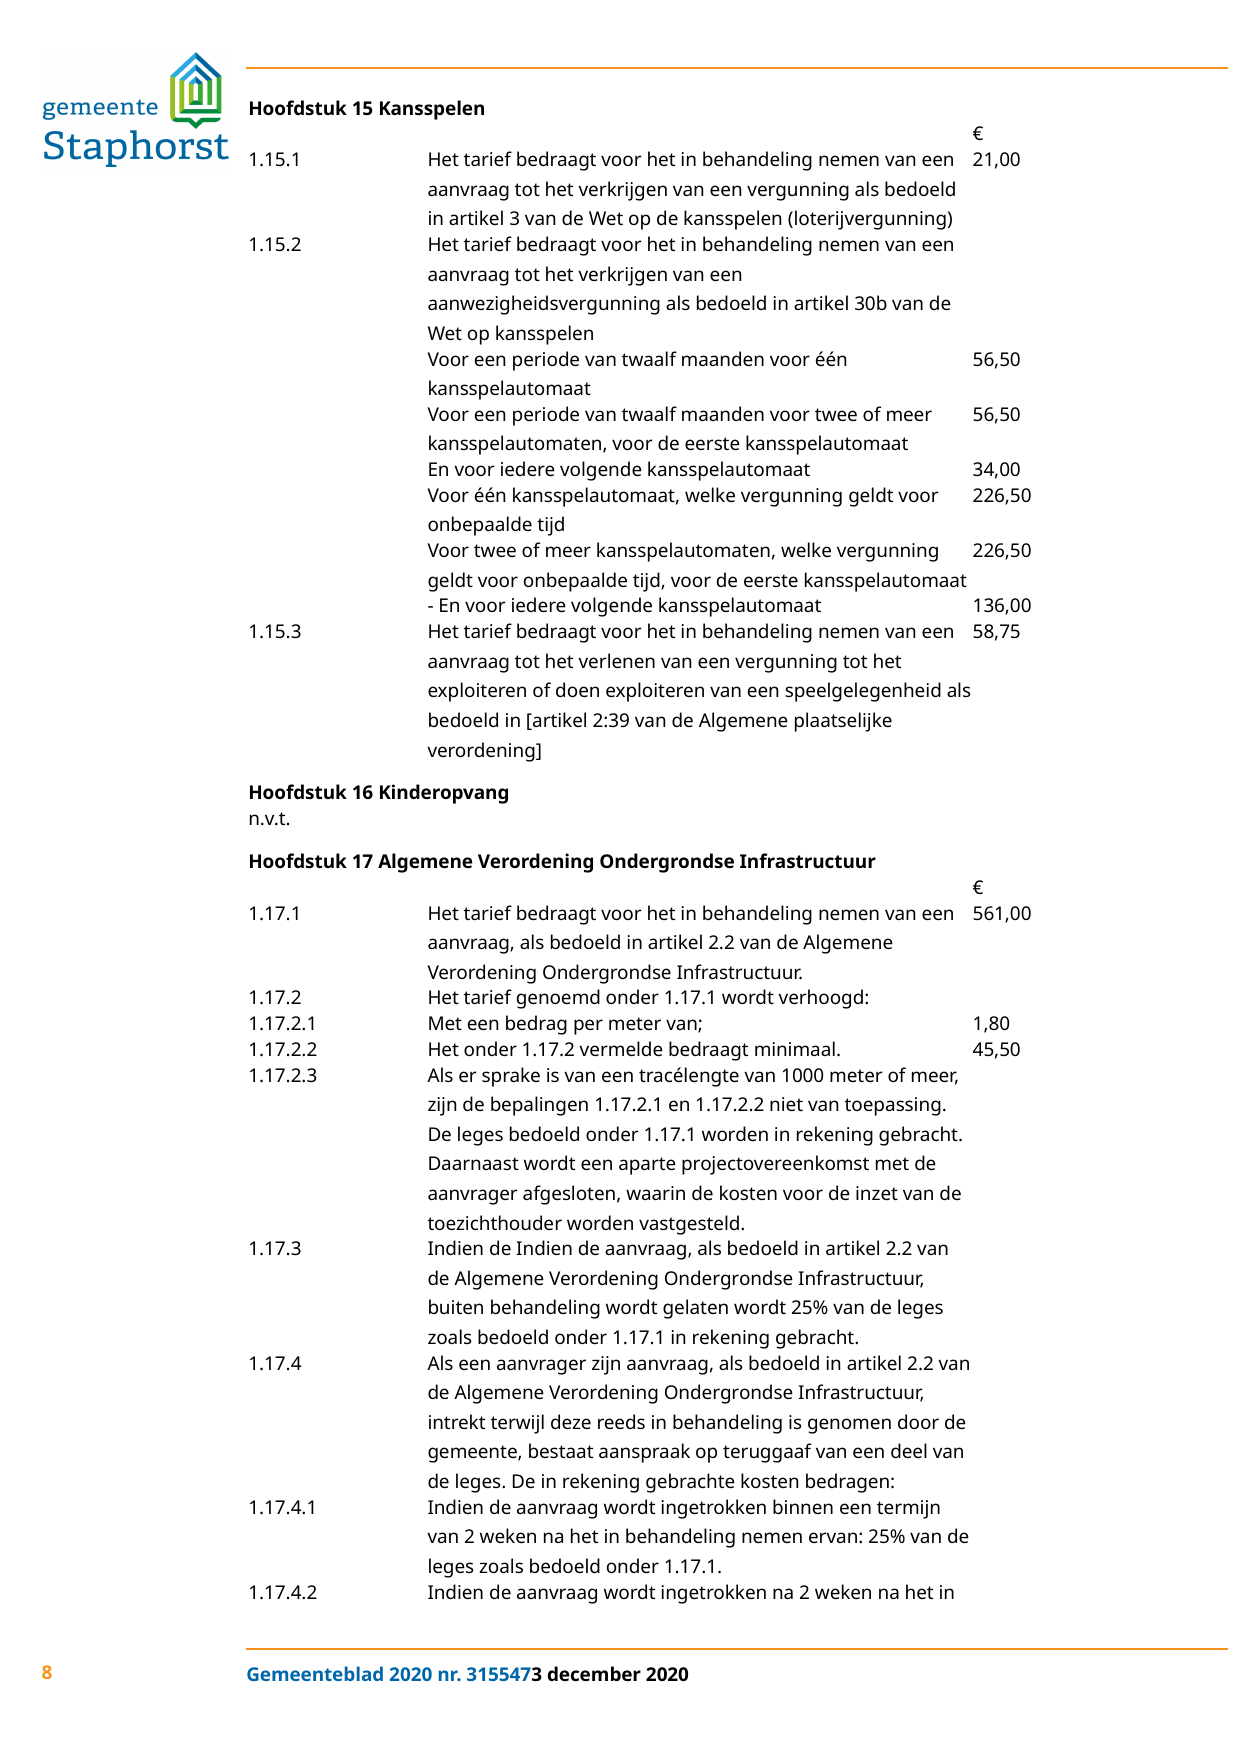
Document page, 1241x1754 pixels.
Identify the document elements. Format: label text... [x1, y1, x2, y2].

table_cell [248, 346, 427, 401]
table_cell 1.17.4.1 [248, 1494, 427, 1579]
table_header € [973, 874, 1152, 900]
table_cell Met een bedrag per meter van; [427, 1010, 972, 1036]
table_cell Indien de aanvraag wordt ingetrokken binnen een termijn van 2 weken na het in behandeling nemen ervan: 25% van de leges zoals bedoeld onder 1.17.1. [427, 1494, 972, 1579]
table_cell 34,00 [973, 456, 1152, 482]
text n.v.t. [248, 805, 1152, 831]
table_cell Het onder 1.17.2 vermelde bedraagt minimaal. [427, 1036, 972, 1062]
text Hoofdstuk 16 Kinderopvang [248, 779, 1152, 805]
table_cell 1.17.2 [248, 985, 427, 1010]
table_cell [973, 1235, 1152, 1350]
table_cell Voor één kansspelautomaat, welke vergunning geldt voor onbepaalde tijd [427, 482, 972, 537]
table_cell Voor een periode van twaalf maanden voor twee of meer kansspelautomaten, voor de eerste kansspelautomaat [427, 401, 972, 456]
table_header [248, 121, 427, 146]
table_cell Indien de Indien de aanvraag, als bedoeld in artikel 2.2 van de Algemene Verordening Ondergrondse Infrastructuur, buiten behandeling wordt gelaten wordt 25% van de leges zoals bedoeld onder 1.17.1 in rekening gebracht. [427, 1235, 972, 1350]
table_cell 136,00 [973, 593, 1152, 618]
table_cell 56,50 [973, 401, 1152, 456]
table_cell 1.17.2.2 [248, 1036, 427, 1062]
table_cell - En voor iedere volgende kansspelautomaat [427, 593, 972, 618]
table_cell Het tarief bedraagt voor het in behandeling nemen van een aanvraag tot het verlenen van een vergunning tot het exploiteren of doen exploiteren van een speelgelegenheid als bedoeld in [artikel 2:39 van de Algemene plaatselijke verordening] [427, 619, 972, 762]
table_cell [973, 1579, 1152, 1604]
table_header € [973, 121, 1152, 146]
table_cell 226,50 [973, 538, 1152, 593]
table_cell Het tarief bedraagt voor het in behandeling nemen van een aanvraag, als bedoeld in artikel 2.2 van de Algemene Verordening Ondergrondse Infrastructuur. [427, 900, 972, 984]
table_cell [973, 1062, 1152, 1235]
table_cell 45,50 [973, 1036, 1152, 1062]
table_cell [248, 456, 427, 482]
table_cell Indien de aanvraag wordt ingetrokken na 2 weken na het in [427, 1579, 972, 1604]
table_cell Als er sprake is van een tracélengte van 1000 meter of meer, zijn de bepalingen 1.17.2.1 en 1.17.2.2 niet van toepassing. De leges bedoeld onder 1.17.1 worden in rekening gebracht. Daarnaast wordt een aparte projectovereenkomst met de aanvrager afgesloten, waarin de kosten voor de inzet van de toezichthouder worden vastgesteld. [427, 1062, 972, 1235]
table_cell 1.15.3 [248, 619, 427, 762]
table_cell Het tarief bedraagt voor het in behandeling nemen van een aanvraag tot het verkrijgen van een aanwezigheidsvergunning als bedoeld in artikel 30b van de Wet op kansspelen [427, 231, 972, 346]
table_cell Als een aanvrager zijn aanvraag, als bedoeld in artikel 2.2 van de Algemene Verordening Ondergrondse Infrastructuur, intrekt terwijl deze reeds in behandeling is genomen door de gemeente, bestaat aanspraak op teruggaaf van een deel van de leges. De in rekening gebrachte kosten bedragen: [427, 1350, 972, 1494]
table_cell Voor twee of meer kansspelautomaten, welke vergunning geldt voor onbepaalde tijd, voor de eerste kansspelautomaat [427, 538, 972, 593]
table_cell En voor iedere volgende kansspelautomaat [427, 456, 972, 482]
picture [41, 47, 231, 172]
table_header [427, 121, 972, 146]
table_cell 1.17.3 [248, 1235, 427, 1350]
table_cell 1.17.4.2 [248, 1579, 427, 1604]
table_cell 56,50 [973, 346, 1152, 401]
table_cell [248, 482, 427, 537]
table_header [427, 874, 972, 900]
table_cell [973, 1350, 1152, 1494]
table_cell 226,50 [973, 482, 1152, 537]
table_cell [973, 985, 1152, 1010]
table_cell [248, 593, 427, 618]
table_cell Het tarief bedraagt voor het in behandeling nemen van een aanvraag tot het verkrijgen van een vergunning als bedoeld in artikel 3 van de Wet op de kansspelen (loterijvergunning) [427, 146, 972, 231]
table_cell 561,00 [973, 900, 1152, 984]
table_cell Voor een periode van twaalf maanden voor één kansspelautomaat [427, 346, 972, 401]
text Hoofdstuk 17 Algemene Verordening Ondergrondse Infrastructuur [248, 848, 1152, 874]
table_cell 1.17.4 [248, 1350, 427, 1494]
table_cell [248, 538, 427, 593]
text Hoofdstuk 15 Kansspelen [248, 95, 1152, 121]
table_cell [973, 1494, 1152, 1579]
table_cell 1.17.2.3 [248, 1062, 427, 1235]
table_cell 1.17.1 [248, 900, 427, 984]
table_cell 21,00 [973, 146, 1152, 231]
table_cell 58,75 [973, 619, 1152, 762]
table_cell Het tarief genoemd onder 1.17.1 wordt verhoogd: [427, 985, 972, 1010]
table_cell [973, 231, 1152, 346]
table_cell 1.15.1 [248, 146, 427, 231]
table_cell 1,80 [973, 1010, 1152, 1036]
table_header [248, 874, 427, 900]
table_cell 1.17.2.1 [248, 1010, 427, 1036]
table_cell 1.15.2 [248, 231, 427, 346]
table_cell [248, 401, 427, 456]
